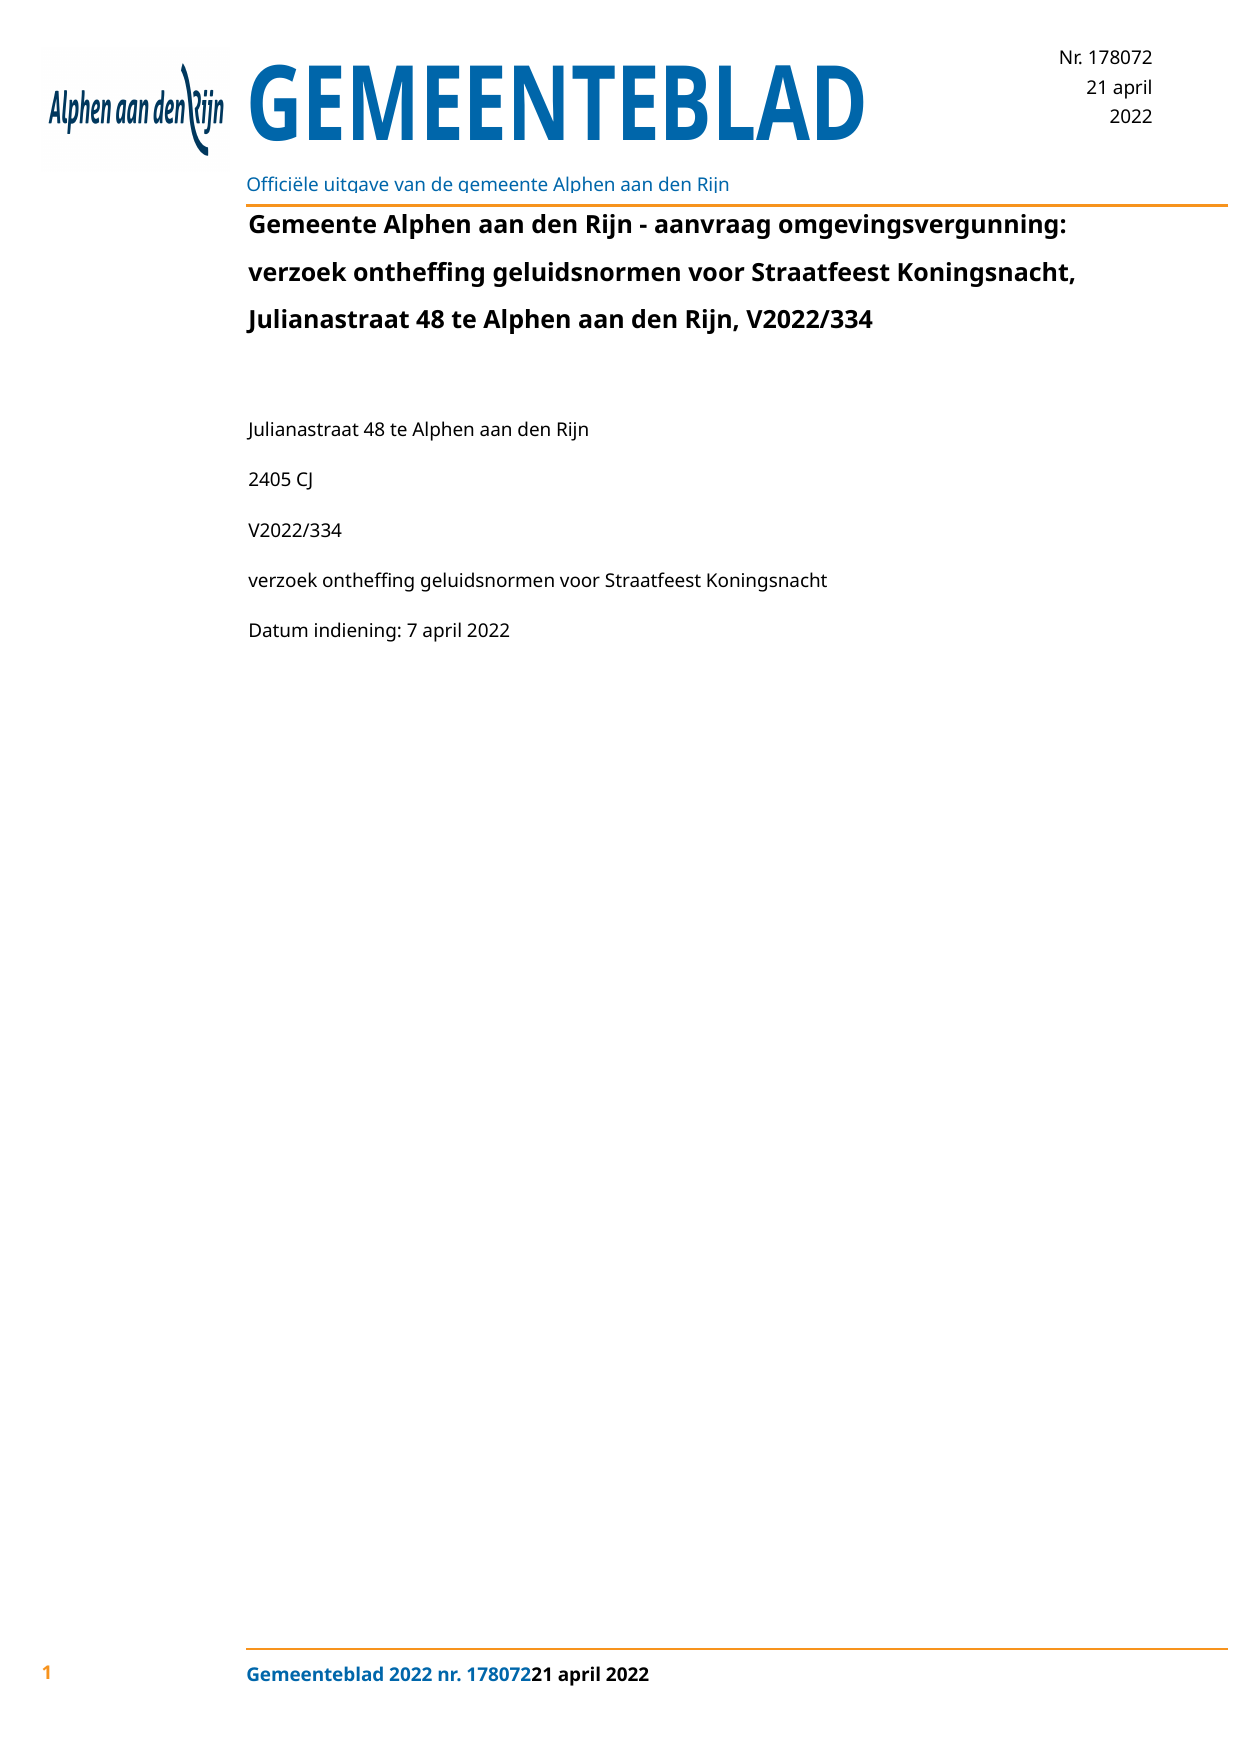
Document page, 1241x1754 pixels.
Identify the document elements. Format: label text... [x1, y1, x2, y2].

text verzoek ontheffing geluidsnormen voor Straatfeest Koningsnacht [248, 567, 1152, 593]
picture [41, 47, 231, 172]
text Gemeente Alphen aan den Rijn - aanvraag omgevingsvergunning: verzoek ontheffing geluidsnormen voor Straatfeest Koningsnacht, Julianastraat 48 te Alphen aan den Rijn, V2022/334 [248, 207, 1152, 336]
text 2405 CJ [248, 466, 1152, 492]
text V2022/334 [248, 517, 1152, 542]
text Julianastraat 48 te Alphen aan den Rijn [248, 416, 1152, 442]
text Datum indiening: 7 april 2022 [248, 618, 1152, 643]
